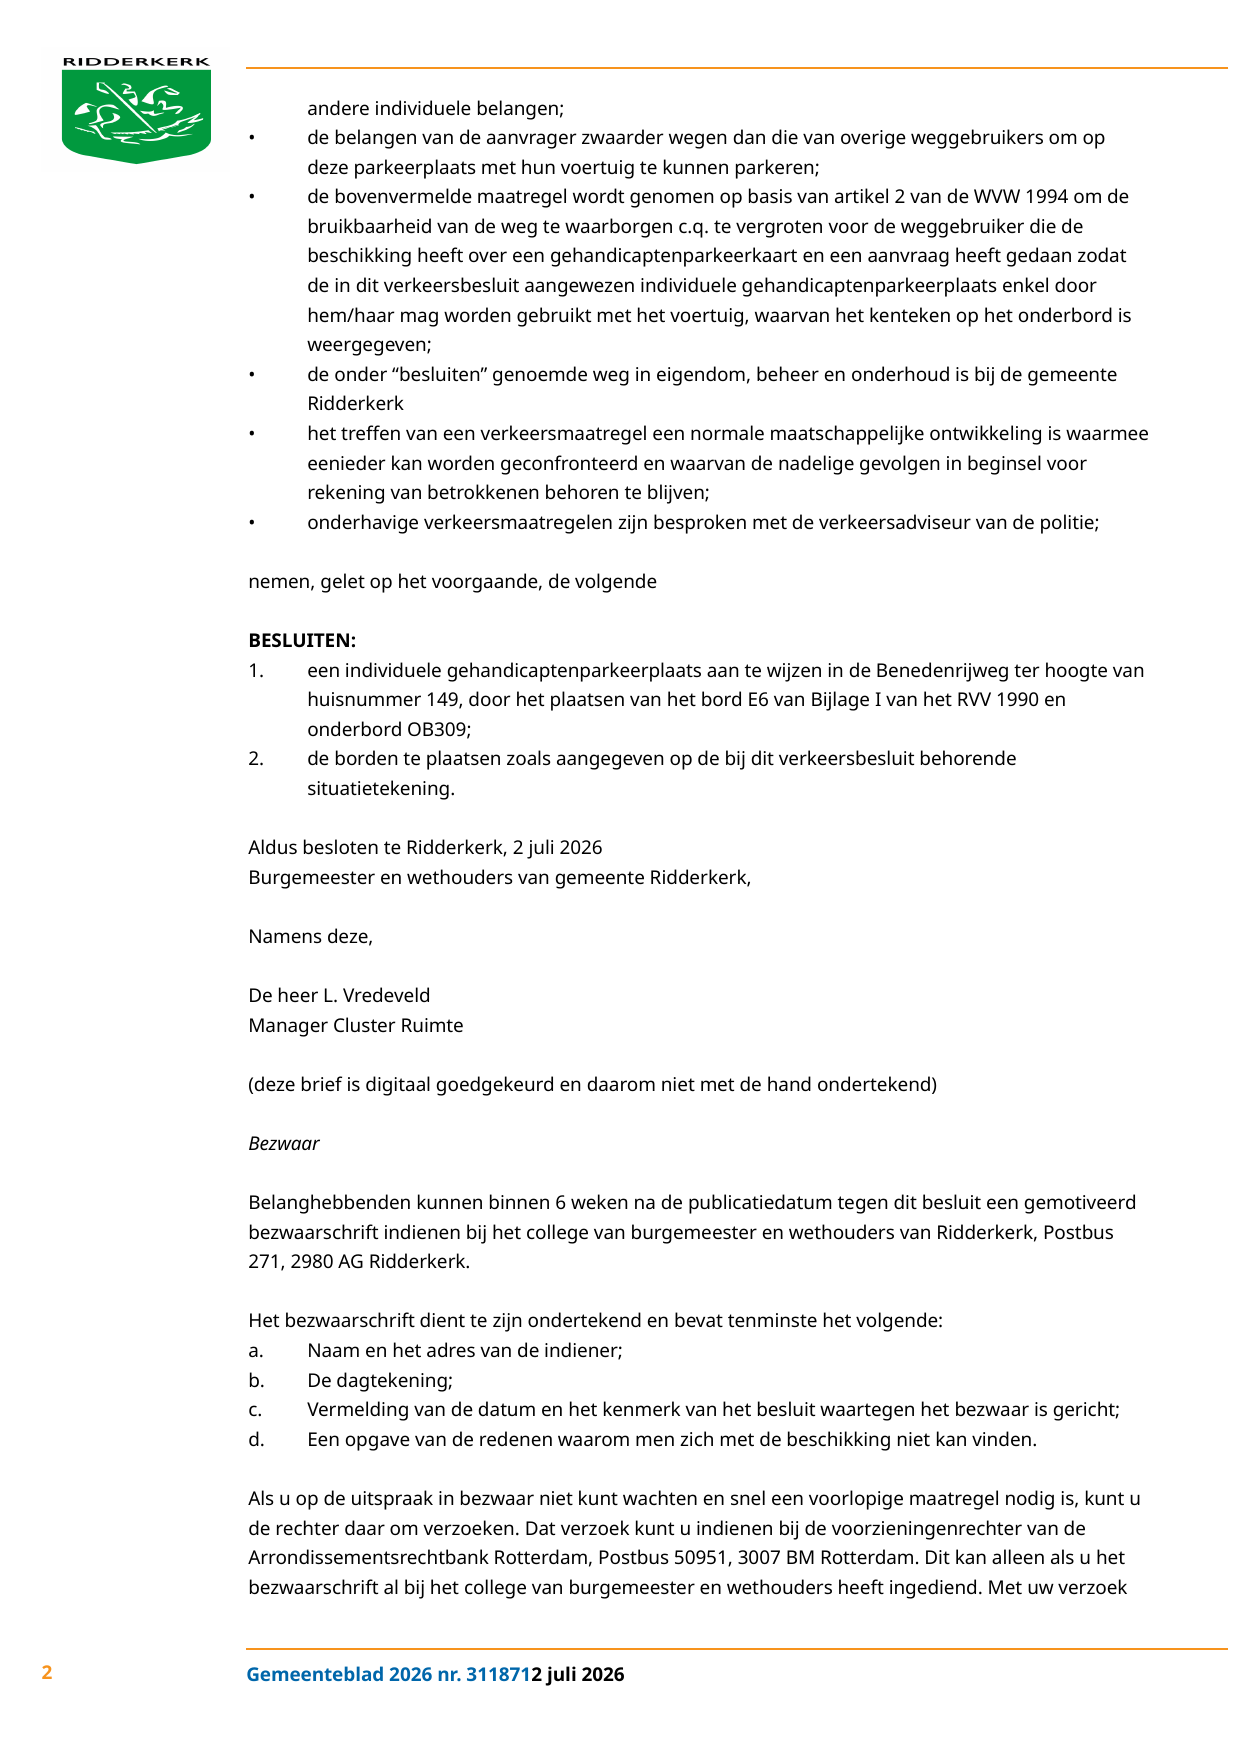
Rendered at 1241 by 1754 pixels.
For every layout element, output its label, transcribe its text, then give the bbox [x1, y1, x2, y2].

list de bovenvermelde maatregel wordt genomen op basis van artikel 2 van de WVW 1994 om de bruikbaarheid van de weg te waarborgen c.q. te vergroten voor de weggebruiker die de beschikking heeft over een gehandicaptenparkeerkaart en een aanvraag heeft gedaan zodat de in dit verkeersbesluit aangewezen individuele gehandicaptenparkeerplaats enkel door hem/haar mag worden gebruikt met het voertuig, waarvan het kenteken op het onderbord is weergegeven; [248, 183, 1152, 357]
list andere individuele belangen; [248, 95, 1152, 121]
text Aldus besloten te Ridderkerk, 2 juli 2026 [248, 834, 1152, 860]
text (deze brief is digitaal goedgekeurd en daarom niet met de hand ondertekend) [248, 1071, 1152, 1097]
list de belangen van de aanvrager zwaarder wegen dan die van overige weggebruikers om op deze parkeerplaats met hun voertuig te kunnen parkeren; [248, 124, 1152, 180]
picture [41, 47, 231, 172]
text Namens deze, [248, 923, 1152, 949]
text De heer L. Vredeveld [248, 982, 1152, 1008]
list de onder “besluiten” genoemde weg in eigendom, beheer en onderhoud is bij de gemeente Ridderkerk [248, 361, 1152, 416]
text Als u op de uitspraak in bezwaar niet kunt wachten en snel een voorlopige maatregel nodig is, kunt u de rechter daar om verzoeken. Dat verzoek kunt u indienen bij de voorzieningenrechter van de Arrondissementsrechtbank Rotterdam, Postbus 50951, 3007 BM Rotterdam. Dit kan alleen als u het bezwaarschrift al bij het college van burgemeester en wethouders heeft ingediend. Met uw verzoek [248, 1485, 1152, 1600]
list Naam en het adres van de indiener; [248, 1337, 1152, 1363]
list de borden te plaatsen zoals aangegeven op de bij dit verkeersbesluit behorende situatietekening. [248, 746, 1152, 801]
text nemen, gelet op het voorgaande, de volgende [248, 568, 1152, 594]
list onderhavige verkeersmaatregelen zijn besproken met de verkeersadviseur van de politie; [248, 509, 1152, 535]
list Een opgave van de redenen waarom men zich met de beschikking niet kan vinden. [248, 1426, 1152, 1452]
text BESLUITEN: [248, 627, 1152, 653]
list het treffen van een verkeersmaatregel een normale maatschappelijke ontwikkeling is waarmee eenieder kan worden geconfronteerd en waarvan de nadelige gevolgen in beginsel voor rekening van betrokkenen behoren te blijven; [248, 420, 1152, 505]
text Belanghebbenden kunnen binnen 6 weken na de publicatiedatum tegen dit besluit een gemotiveerd bezwaarschrift indienen bij het college van burgemeester en wethouders van Ridderkerk, Postbus 271, 2980 AG Ridderkerk. [248, 1189, 1152, 1274]
list De dagtekening; [248, 1367, 1152, 1393]
list een individuele gehandicaptenparkeerplaats aan te wijzen in de Benedenrijweg ter hoogte van huisnummer 149, door het plaatsen van het bord E6 van Bijlage I van het RVV 1990 en onderbord OB309; [248, 657, 1152, 742]
text Het bezwaarschrift dient te zijn ondertekend en bevat tenminste het volgende: [248, 1308, 1152, 1333]
text Manager Cluster Ruimte [248, 1012, 1152, 1038]
text Burgemeester en wethouders van gemeente Ridderkerk, [248, 864, 1152, 890]
list Vermelding van de datum en het kenmerk van het besluit waartegen het bezwaar is gericht; [248, 1396, 1152, 1422]
text Bezwaar [248, 1130, 1152, 1156]
